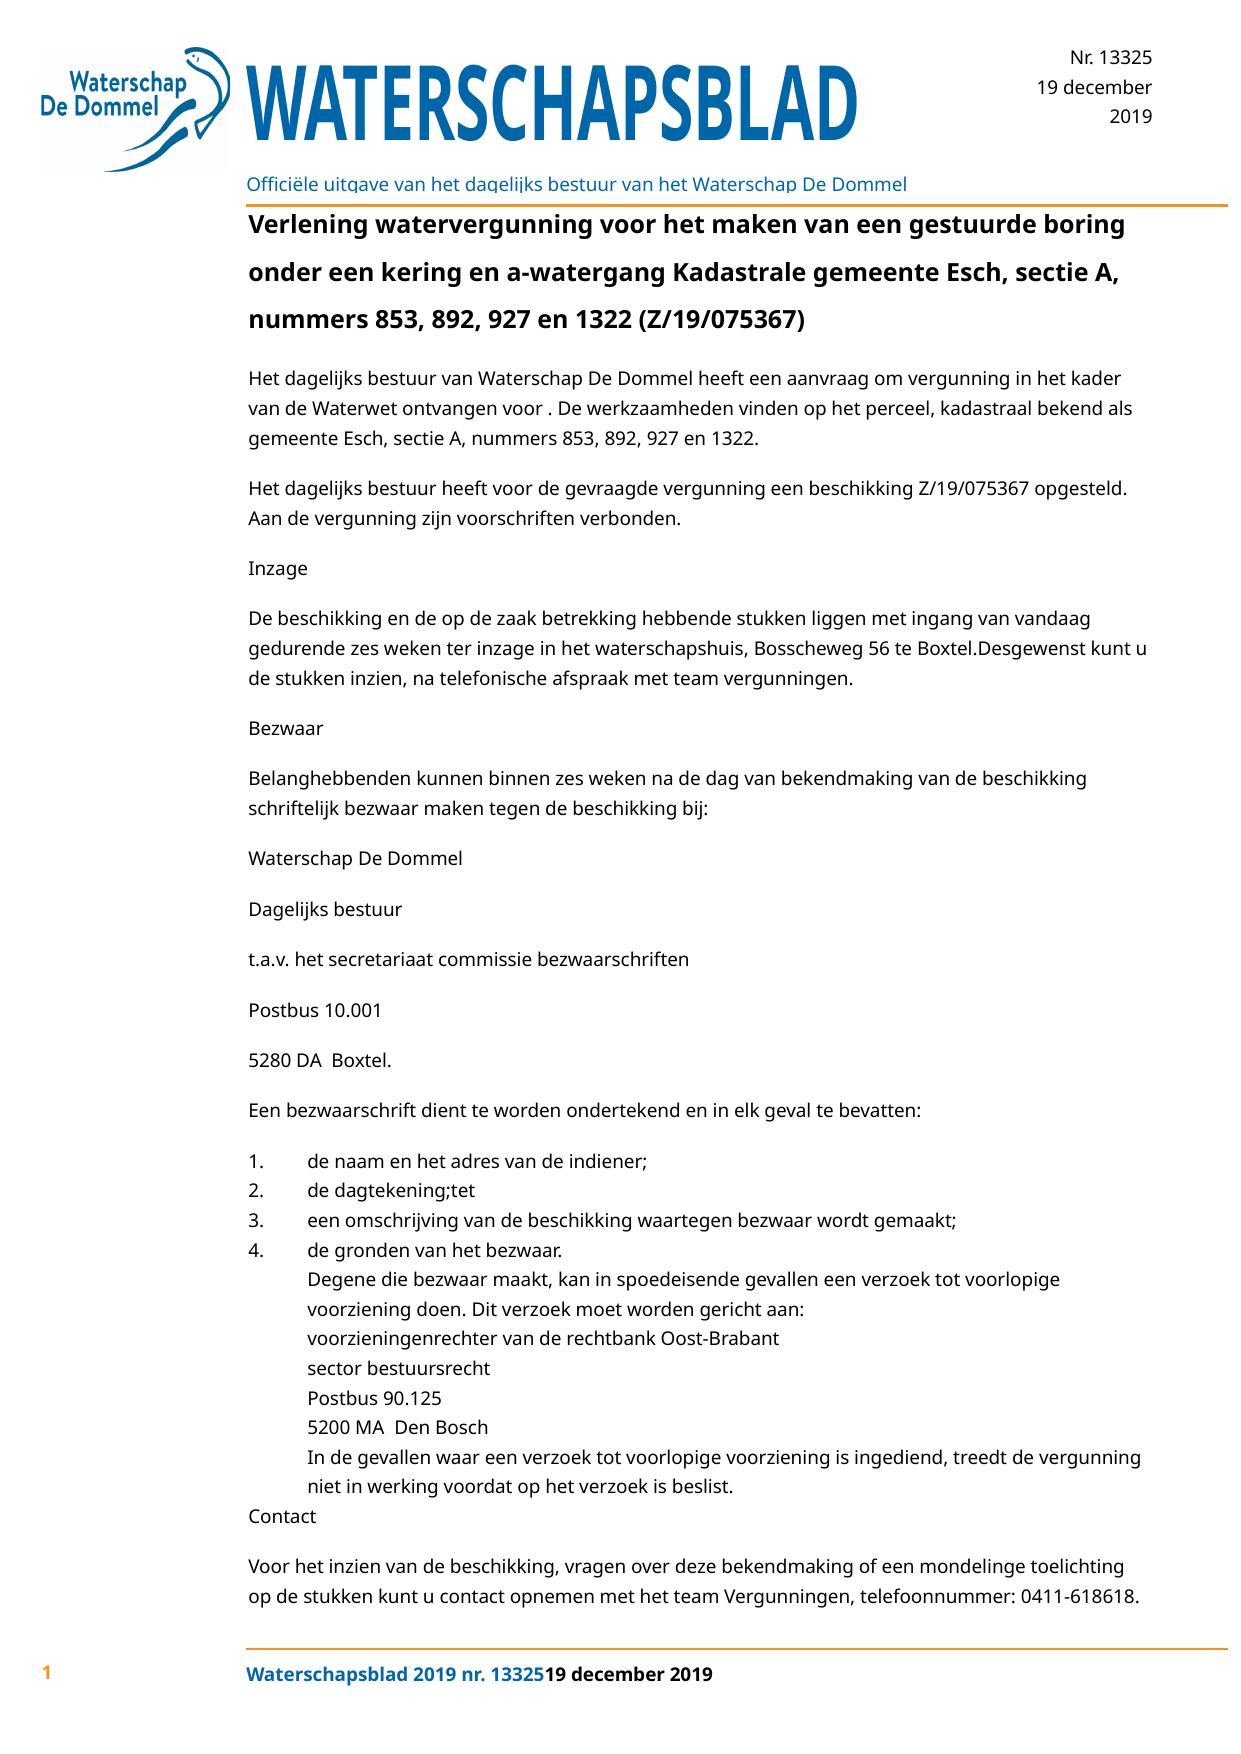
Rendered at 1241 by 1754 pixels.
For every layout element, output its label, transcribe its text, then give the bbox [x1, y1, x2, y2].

picture [41, 47, 231, 172]
picture [198, 118, 210, 131]
list Postbus 90.125 [248, 1385, 1152, 1410]
text 5280 DA Boxtel. [248, 1047, 1152, 1073]
list 5200 MA Den Bosch [248, 1414, 1152, 1440]
text Een bezwaarschrift dient te worden ondertekend en in elk geval te bevatten: [248, 1098, 1152, 1123]
text Bezwaar [248, 715, 1152, 741]
text Postbus 10.001 [248, 997, 1152, 1022]
list de dagtekening;tet [248, 1178, 1152, 1203]
list de gronden van het bezwaar. [248, 1237, 1152, 1262]
text Contact [248, 1503, 1152, 1529]
list sector bestuursrecht [248, 1355, 1152, 1381]
text t.a.v. het secretariaat commissie bezwaarschriften [248, 946, 1152, 972]
text Dagelijks bestuur [248, 896, 1152, 922]
text Belanghebbenden kunnen binnen zes weken na de dag van bekendmaking van de beschikking schriftelijk bezwaar maken tegen de beschikking bij: [248, 766, 1152, 821]
text Het dagelijks bestuur van Waterschap De Dommel heeft een aanvraag om vergunning in het kader van de Waterwet ontvangen voor . De werkzaamheden vinden op het perceel, kadastraal bekend als gemeente Esch, sectie A, nummers 853, 892, 927 en 1322. [248, 366, 1152, 450]
picture [45, 99, 51, 111]
list een omschrijving van de beschikking waartegen bezwaar wordt gemaakt; [248, 1207, 1152, 1233]
list Degene die bezwaar maakt, kan in spoedeisende gevallen een verzoek tot voorlopige voorziening doen. Dit verzoek moet worden gericht aan: [248, 1266, 1152, 1322]
list voorzieningenrechter van de rechtbank Oost-Brabant [248, 1326, 1152, 1351]
text Voor het inzien van de beschikking, vragen over deze bekendmaking of een mondelinge toelichting op de stukken kunt u contact opnemen met het team Vergunningen, telefoonnummer: 0411-618618. [248, 1553, 1152, 1609]
text Het dagelijks bestuur heeft voor de gevraagde vergunning een beschikking Z/19/075367 opgesteld. Aan de vergunning zijn voorschriften verbonden. [248, 475, 1152, 530]
text Waterschap De Dommel [248, 846, 1152, 871]
list In de gevallen waar een verzoek tot voorlopige voorziening is ingediend, treedt de vergunning niet in werking voordat op het verzoek is beslist. [248, 1444, 1152, 1499]
picture [204, 47, 231, 76]
text Inzage [248, 555, 1152, 581]
text Verlening watervergunning voor het maken van een gestuurde boring onder een kering en a-watergang Kadastrale gemeente Esch, sectie A, nummers 853, 892, 927 en 1322 (Z/19/075367) [248, 207, 1152, 336]
list de naam en het adres van de indiener; [248, 1148, 1152, 1174]
text De beschikking en de op de zaak betrekking hebbende stukken liggen met ingang van vandaag gedurende zes weken ter inzage in het waterschapshuis, Bosscheweg 56 te Boxtel.Desgewenst kunt u de stukken inzien, na telefonische afspraak met team vergunningen. [248, 606, 1152, 690]
